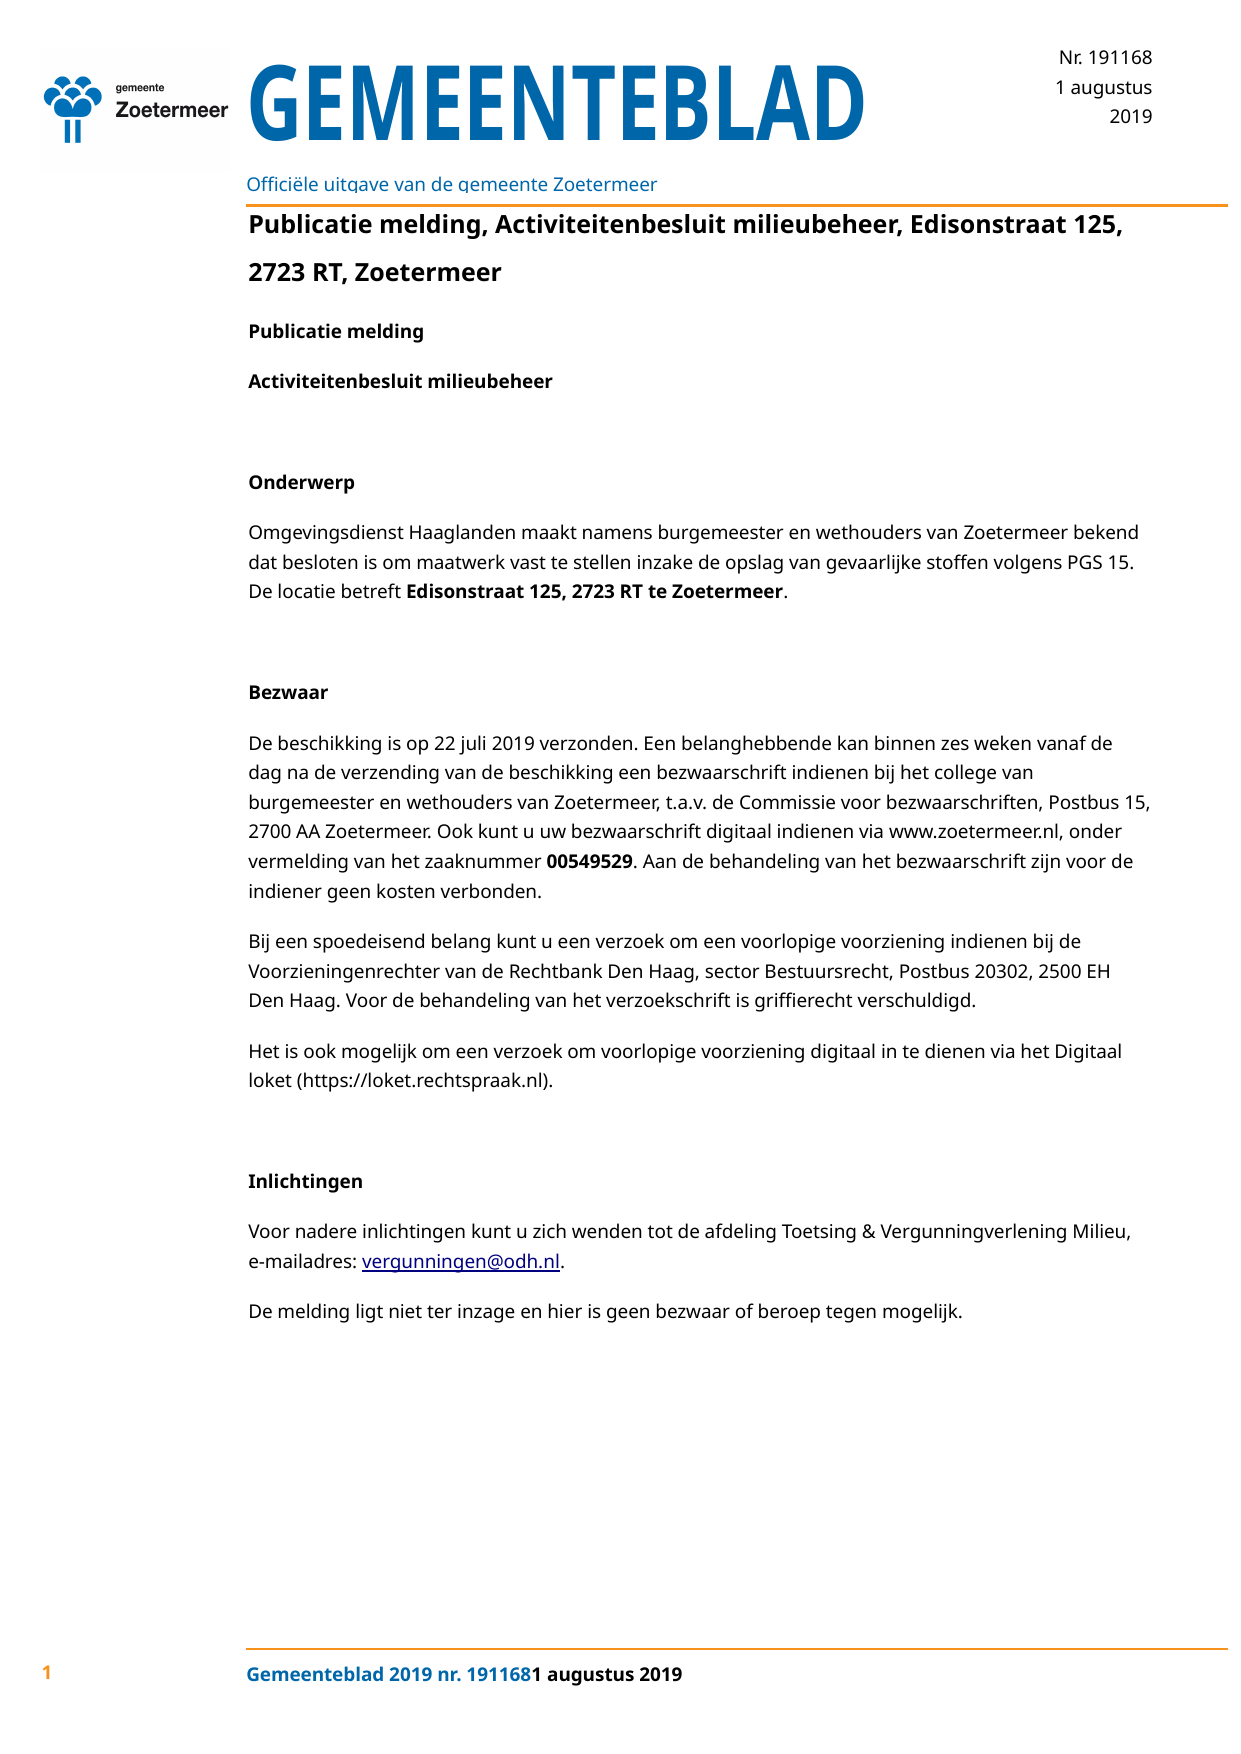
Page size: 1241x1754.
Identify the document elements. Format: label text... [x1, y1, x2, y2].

text Publicatie melding, Activiteitenbesluit milieubeheer, Edisonstraat 125, 2723 RT, Zoetermeer [248, 207, 1152, 288]
text Bij een spoedeisend belang kunt u een verzoek om een voorlopige voorziening indienen bij de Voorzieningenrechter van de Rechtbank Den Haag, sector Bestuursrecht, Postbus 20302, 2500 EH Den Haag. Voor de behandeling van het verzoekschrift is griffierecht verschuldigd. [248, 928, 1152, 1013]
text De melding ligt niet ter inzage en hier is geen bezwaar of beroep tegen mogelijk. [248, 1299, 1152, 1324]
text Bezwaar [248, 679, 1152, 705]
text Publicatie melding [248, 318, 1152, 344]
text Het is ook mogelijk om een verzoek om voorlopige voorziening digitaal in te dienen via het Digitaal loket (https://loket.rechtspraak.nl). [248, 1038, 1152, 1093]
text Onderwerp [248, 469, 1152, 495]
text Activiteitenbesluit milieubeheer [248, 368, 1152, 394]
text Voor nadere inlichtingen kunt u zich wenden tot de afdeling Toetsing & Vergunningverlening Milieu, e-mailadres: vergunningen@odh.nl. [248, 1219, 1152, 1274]
picture [41, 47, 231, 172]
text De beschikking is op 22 juli 2019 verzonden. Een belanghebbende kan binnen zes weken vanaf de dag na de verzending van de beschikking een bezwaarschrift indienen bij het college van burgemeester en wethouders van Zoetermeer, t.a.v. de Commissie voor bezwaarschriften, Postbus 15, 2700 AA Zoetermeer. Ook kunt u uw bezwaarschrift digitaal indienen via www.zoetermeer.nl, onder vermelding van het zaaknummer 00549529. Aan de behandeling van het bezwaarschrift zijn voor de indiener geen kosten verbonden. [248, 730, 1152, 904]
text Inlichtingen [248, 1168, 1152, 1194]
text Omgevingsdienst Haaglanden maakt namens burgemeester en wethouders van Zoetermeer bekend dat besloten is om maatwerk vast te stellen inzake de opslag van gevaarlijke stoffen volgens PGS 15. De locatie betreft Edisonstraat 125, 2723 RT te Zoetermeer. [248, 519, 1152, 604]
